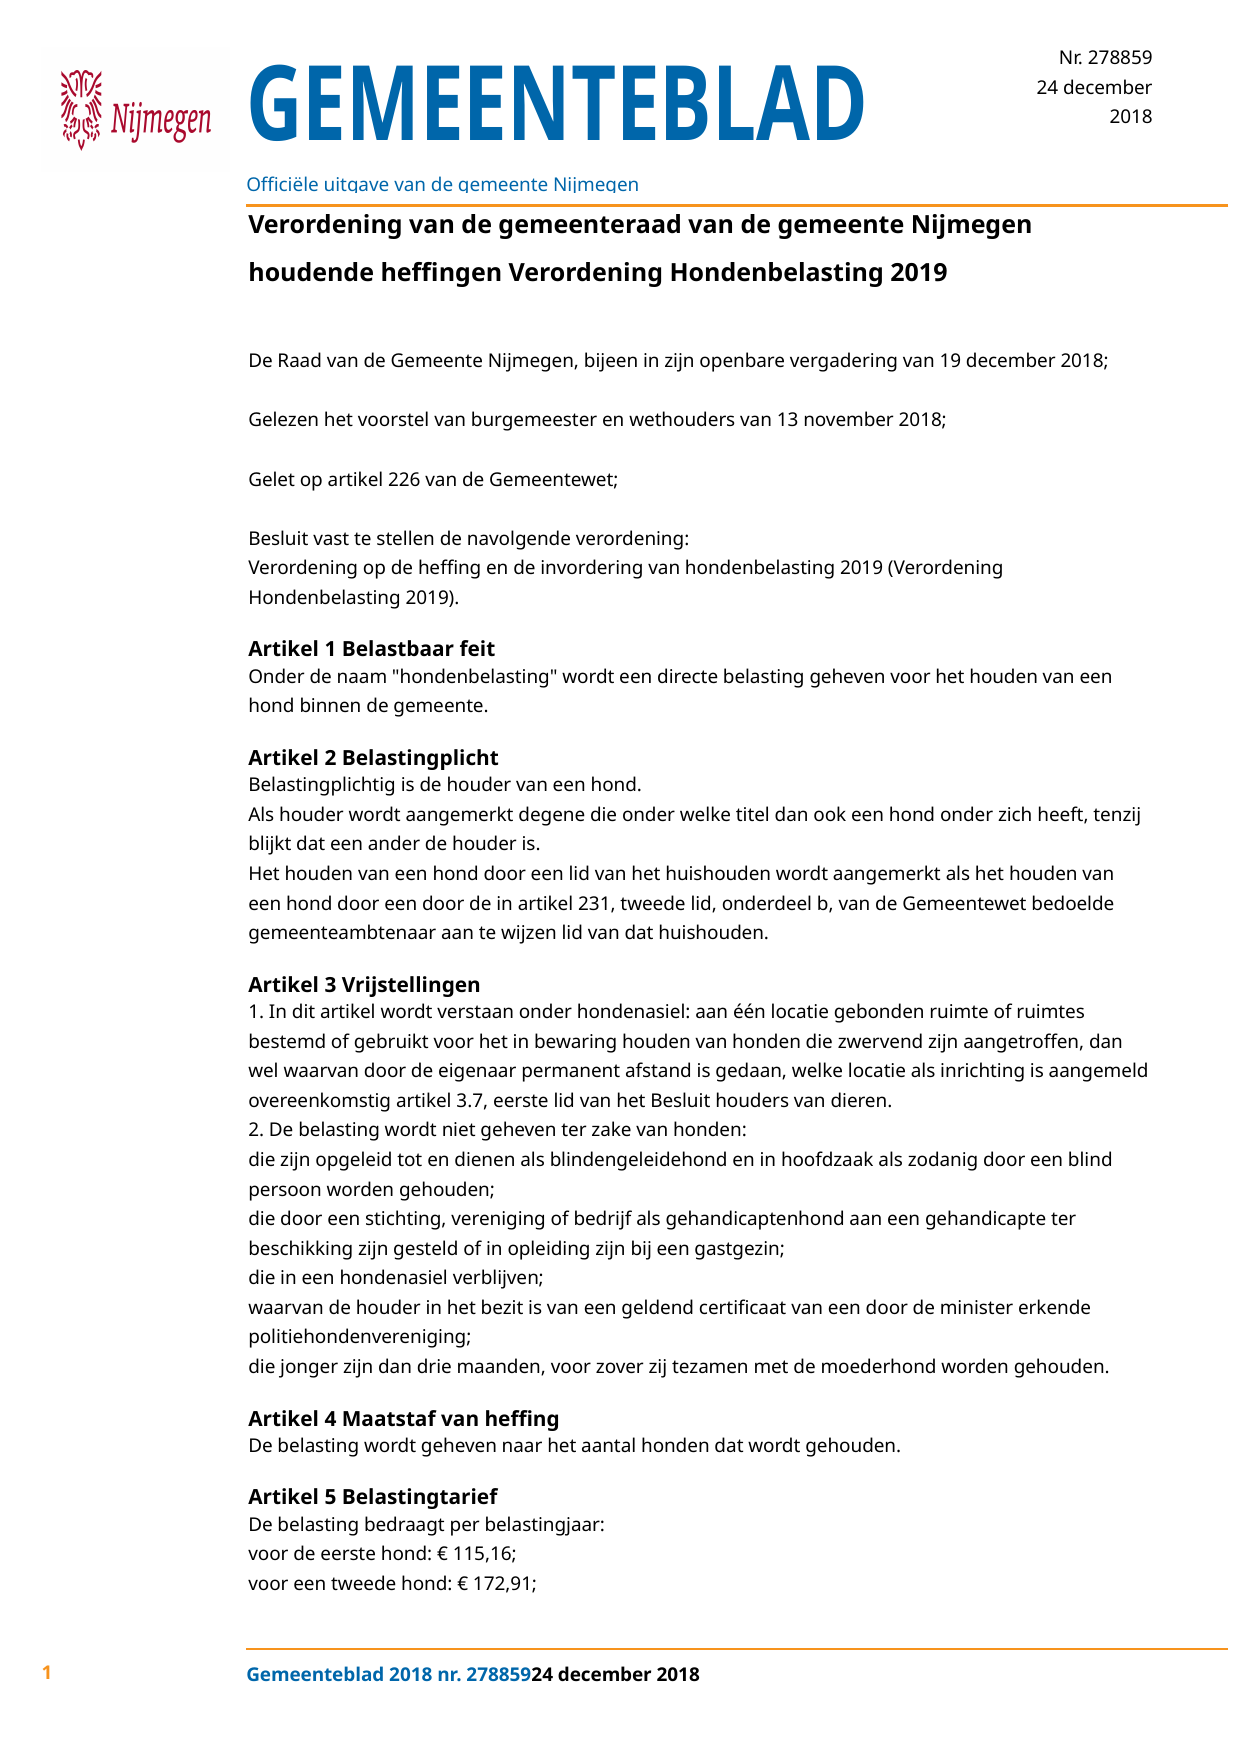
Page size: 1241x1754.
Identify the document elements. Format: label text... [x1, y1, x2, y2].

text De belasting bedraagt per belastingjaar: [248, 1511, 1152, 1537]
text voor de eerste hond: € 115,16; [248, 1541, 1152, 1566]
text voor een tweede hond: € 172,91; [248, 1570, 1152, 1596]
text Als houder wordt aangemerkt degene die onder welke titel dan ook een hond onder zich heeft, tenzij blijkt dat een ander de houder is. [248, 801, 1152, 856]
text Het houden van een hond door een lid van het huishouden wordt aangemerkt als het houden van een hond door een door de in artikel 231, tweede lid, onderdeel b, van de Gemeentewet bedoelde gemeenteambtenaar aan te wijzen lid van dat huishouden. [248, 860, 1152, 945]
text die door een stichting, vereniging of bedrijf als gehandicaptenhond aan een gehandicapte ter beschikking zijn gesteld of in opleiding zijn bij een gastgezin; [248, 1205, 1152, 1261]
text Gelet op artikel 226 van de Gemeentewet; [248, 466, 1152, 492]
text Artikel 1 Belastbaar feit [248, 634, 1152, 663]
text Onder de naam "hondenbelasting" wordt een directe belasting geheven voor het houden van een hond binnen de gemeente. [248, 663, 1152, 718]
text Artikel 2 Belastingplicht [248, 743, 1152, 771]
text 2. De belasting wordt niet geheven ter zake van honden: [248, 1117, 1152, 1142]
text Artikel 3 Vrijstellingen [248, 970, 1152, 998]
text die jonger zijn dan drie maanden, voor zover zij tezamen met de moederhond worden gehouden. [248, 1353, 1152, 1379]
picture [41, 47, 231, 172]
text die in een hondenasiel verblijven; [248, 1264, 1152, 1290]
text Verordening op de heffing en de invordering van hondenbelasting 2019 (Verordening Hondenbelasting 2019). [248, 554, 1152, 610]
text die zijn opgeleid tot en dienen als blindengeleidehond en in hoofdzaak als zodanig door een blind persoon worden gehouden; [248, 1146, 1152, 1201]
text waarvan de houder in het bezit is van een geldend certificaat van een door de minister erkende politiehondenvereniging; [248, 1294, 1152, 1349]
text Belastingplichtig is de houder van een hond. [248, 771, 1152, 797]
text 1. In dit artikel wordt verstaan onder hondenasiel: aan één locatie gebonden ruimte of ruimtes bestemd of gebruikt voor het in bewaring houden van honden die zwervend zijn aangetroffen, dan wel waarvan door de eigenaar permanent afstand is gedaan, welke locatie als inrichting is aangemeld overeenkomstig artikel 3.7, eerste lid van het Besluit houders van dieren. [248, 998, 1152, 1113]
text Artikel 4 Maatstaf van heffing [248, 1404, 1152, 1432]
text Artikel 5 Belastingtarief [248, 1482, 1152, 1511]
text Verordening van de gemeenteraad van de gemeente Nijmegen houdende heffingen Verordening Hondenbelasting 2019 [248, 207, 1152, 288]
text De belasting wordt geheven naar het aantal honden dat wordt gehouden. [248, 1432, 1152, 1458]
text Besluit vast te stellen de navolgende verordening: [248, 525, 1152, 551]
text De Raad van de Gemeente Nijmegen, bijeen in zijn openbare vergadering van 19 december 2018; [248, 347, 1152, 373]
text Gelezen het voorstel van burgemeester en wethouders van 13 november 2018; [248, 407, 1152, 432]
